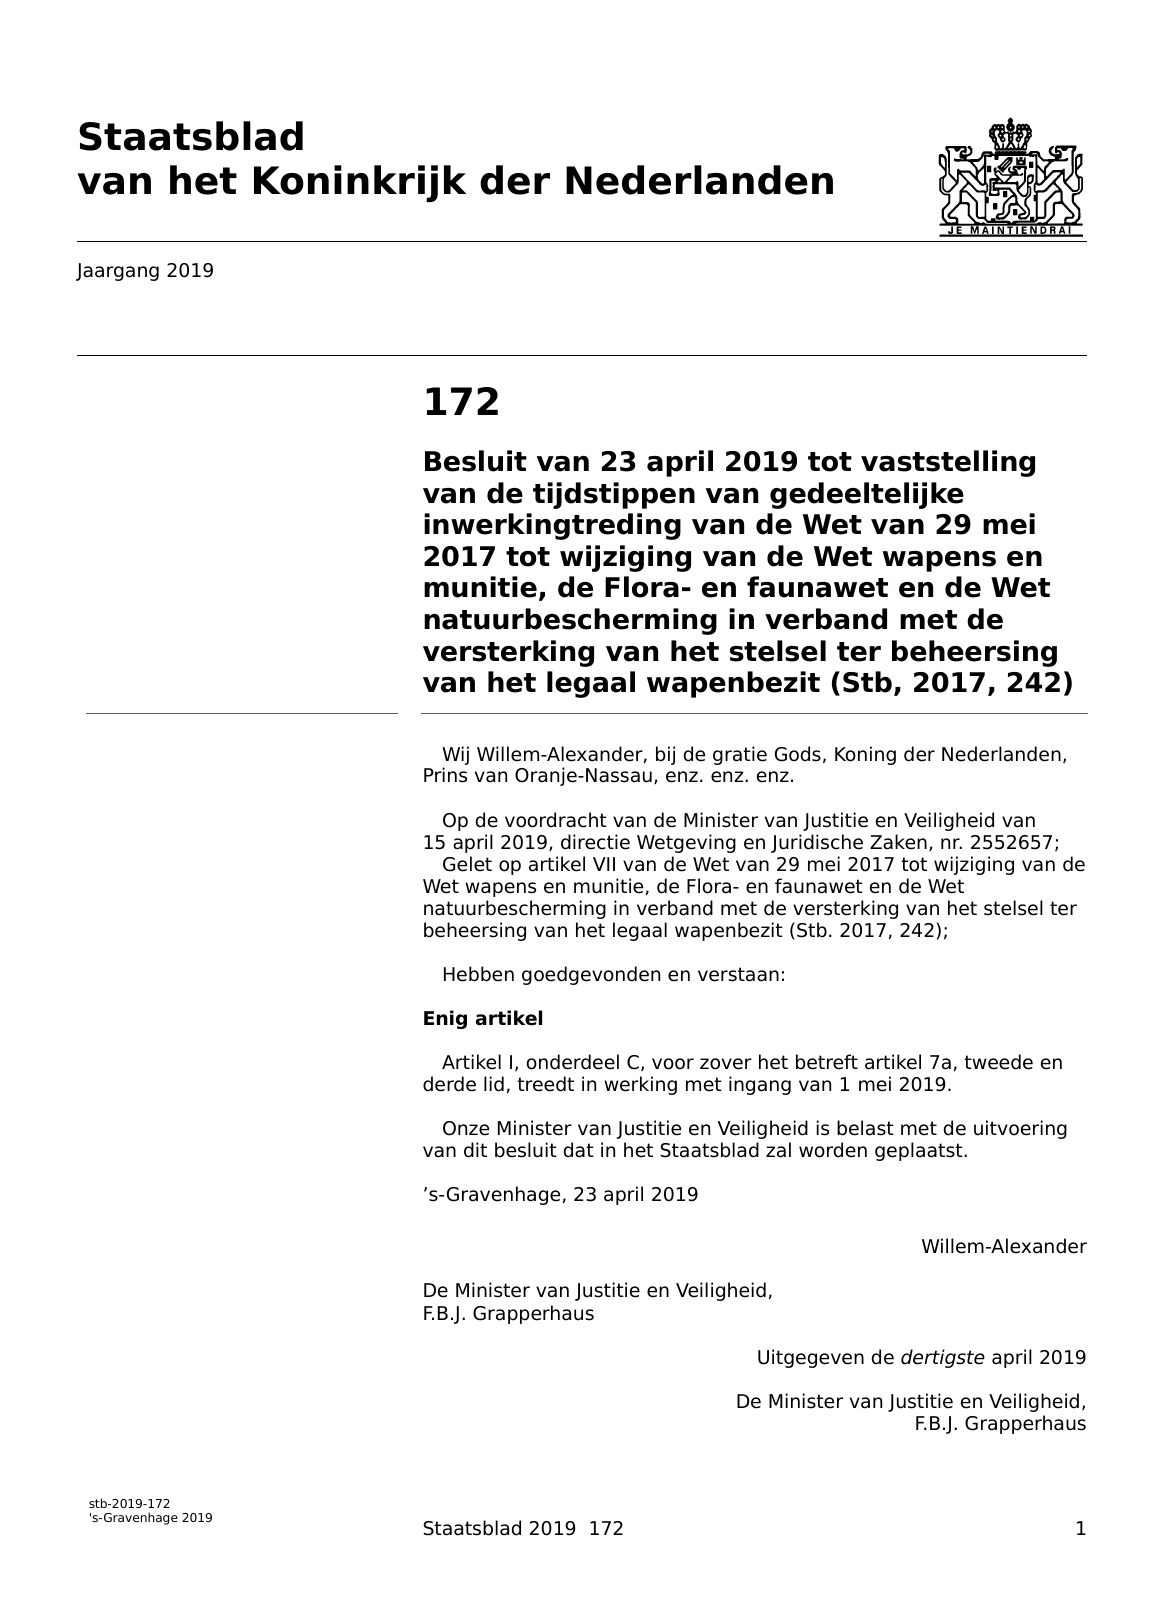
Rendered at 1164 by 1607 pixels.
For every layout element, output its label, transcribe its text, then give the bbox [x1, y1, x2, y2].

text Uitgegeven de dertigste april 2019 [422, 1347, 1087, 1368]
text ’s-Gravenhage, 23 april 2019 [422, 1184, 1087, 1206]
subtitle 172 [422, 381, 1087, 424]
text De Minister van Justitie en Veiligheid, F.B.J. Grapperhaus [422, 1280, 1087, 1324]
text 's-Gravenhage 2019 [88, 1511, 323, 1525]
text Wij Willem-Alexander, bij de gratie Gods, Koning der Nederlanden, Prins van Oranje-Nassau, enz. enz. enz. [422, 743, 1087, 787]
text Besluit van 23 april 2019 tot vaststelling van de tijdstippen van gedeeltelijke inwerkingtreding van de Wet van 29 mei 2017 tot wijziging van de Wet wapens en munitie, de Flora- en faunawet en de Wet natuurbescherming in verband met de versterking van het stelsel ter beheersing van het legaal wapenbezit (Stb, 2017, 242) [422, 447, 1087, 699]
text De Minister van Justitie en Veiligheid, F.B.J. Grapperhaus [422, 1391, 1087, 1435]
text stb-2019-172 [88, 1497, 323, 1511]
subtitle Enig artikel [422, 1008, 1087, 1030]
text Onze Minister van Justitie en Veiligheid is belast met de uitvoering van dit besluit dat in het Staatsblad zal worden geplaatst. [422, 1118, 1087, 1162]
table_cell Jaargang 2019 [77, 242, 1087, 355]
table_header [886, 100, 1087, 241]
text Op de voordracht van de Minister van Justitie en Veiligheid van 15 april 2019, directie Wetgeving en Juridische Zaken, nr. 2552657; [422, 809, 1087, 853]
table_header Staatsblad van het Koninkrijk der Nederlanden [77, 100, 886, 241]
text Artikel I, onderdeel C, voor zover het betreft artikel 7a, tweede en derde lid, treedt in werking met ingang van 1 mei 2019. [422, 1052, 1087, 1096]
picture [936, 115, 1087, 240]
text Hebben goedgevonden en verstaan: [422, 964, 1087, 986]
text Gelet op artikel VII van de Wet van 29 mei 2017 tot wijziging van de Wet wapens en munitie, de Flora- en faunawet en de Wet natuurbescherming in verband met de versterking van het stelsel ter beheersing van het legaal wapenbezit (Stb. 2017, 242); [422, 853, 1087, 941]
text Willem-Alexander [422, 1236, 1087, 1258]
